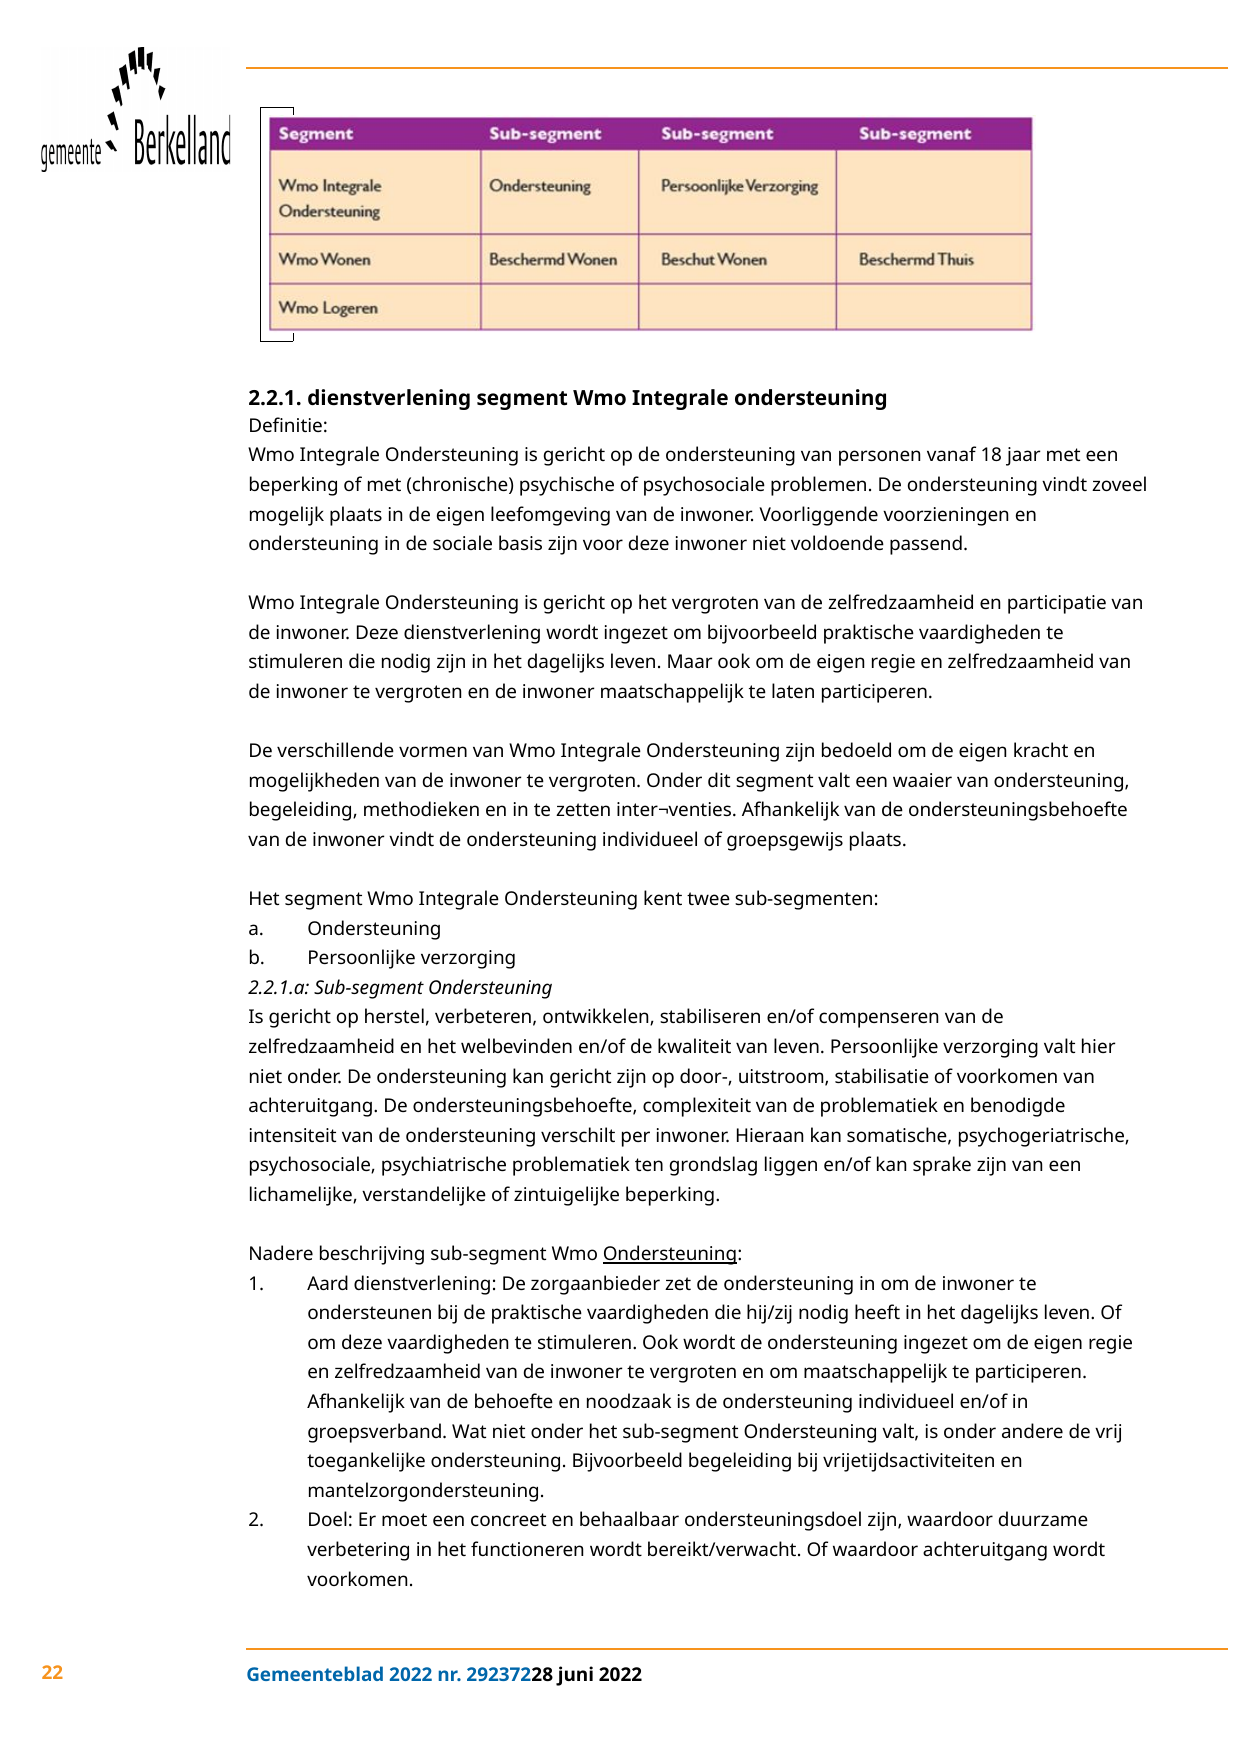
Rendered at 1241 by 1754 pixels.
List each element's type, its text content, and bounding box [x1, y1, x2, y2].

text Is gericht op herstel, verbeteren, ontwikkelen, stabiliseren en/of compenseren van de zelfredzaamheid en het welbevinden en/of de kwaliteit van leven. Persoonlijke verzorging valt hier niet onder. De ondersteuning kan gericht zijn op door-, uitstroom, stabilisatie of voorkomen van achteruitgang. De ondersteuningsbehoefte, complexiteit van de problematiek en benodigde intensiteit van de ondersteuning verschilt per inwoner. Hieraan kan somatische, psychogeriatrische, psychosociale, psychiatrische problematiek ten grondslag liggen en/of kan sprake zijn van een lichamelijke, verstandelijke of zintuigelijke beperking. [248, 1004, 1152, 1207]
list Aard dienstverlening: De zorgaanbieder zet de ondersteuning in om de inwoner te ondersteunen bij de praktische vaardigheden die hij/zij nodig heeft in het dagelijks leven. Of om deze vaardigheden te stimuleren. Ook wordt de ondersteuning ingezet om de eigen regie en zelfredzaamheid van de inwoner te vergroten en om maatschappelijk te participeren. Afhankelijk van de behoefte en noodzaak is de ondersteuning individueel en/of in groepsverband. Wat niet onder het sub-segment Ondersteuning valt, is onder andere de vrij toegankelijke ondersteuning. Bijvoorbeeld begeleiding bij vrijetijdsactiviteiten en mantelzorgondersteuning. [248, 1270, 1152, 1503]
list Ondersteuning [248, 915, 1152, 941]
text Wmo Integrale Ondersteuning is gericht op het vergroten van de zelfredzaamheid en participatie van de inwoner. Deze dienstverlening wordt ingezet om bijvoorbeeld praktische vaardigheden te stimuleren die nodig zijn in het dagelijks leven. Maar ook om de eigen regie en zelfredzaamheid van de inwoner te vergroten en de inwoner maatschappelijk te laten participeren. [248, 589, 1152, 704]
text 2.2.1. dienstverlening segment Wmo Integrale ondersteuning [248, 383, 1152, 412]
list Persoonlijke verzorging [248, 944, 1152, 970]
picture [41, 47, 231, 172]
picture [268, 115, 1036, 333]
list Doel: Er moet een concreet en behaalbaar ondersteuningsdoel zijn, waardoor duurzame verbetering in het functioneren wordt bereikt/verwacht. Of waardoor achteruitgang wordt voorkomen. [248, 1507, 1152, 1591]
text De verschillende vormen van Wmo Integrale Ondersteuning zijn bedoeld om de eigen kracht en mogelijkheden van de inwoner te vergroten. Onder dit segment valt een waaier van ondersteuning, begeleiding, methodieken en in te zetten inter¬venties. Afhankelijk van de ondersteuningsbehoefte van de inwoner vindt de ondersteuning individueel of groepsgewijs plaats. [248, 737, 1152, 852]
text Nadere beschrijving sub-segment Wmo Ondersteuning: [248, 1240, 1152, 1266]
text Wmo Integrale Ondersteuning is gericht op de ondersteuning van personen vanaf 18 jaar met een beperking of met (chronische) psychische of psychosociale problemen. De ondersteuning vindt zoveel mogelijk plaats in de eigen leefomgeving van de inwoner. Voorliggende voorzieningen en ondersteuning in de sociale basis zijn voor deze inwoner niet voldoende passend. [248, 442, 1152, 556]
text Definitie: [248, 412, 1152, 438]
text 2.2.1.a: Sub-segment Ondersteuning [248, 974, 1152, 1000]
text Het segment Wmo Integrale Ondersteuning kent twee sub-segmenten: [248, 885, 1152, 911]
